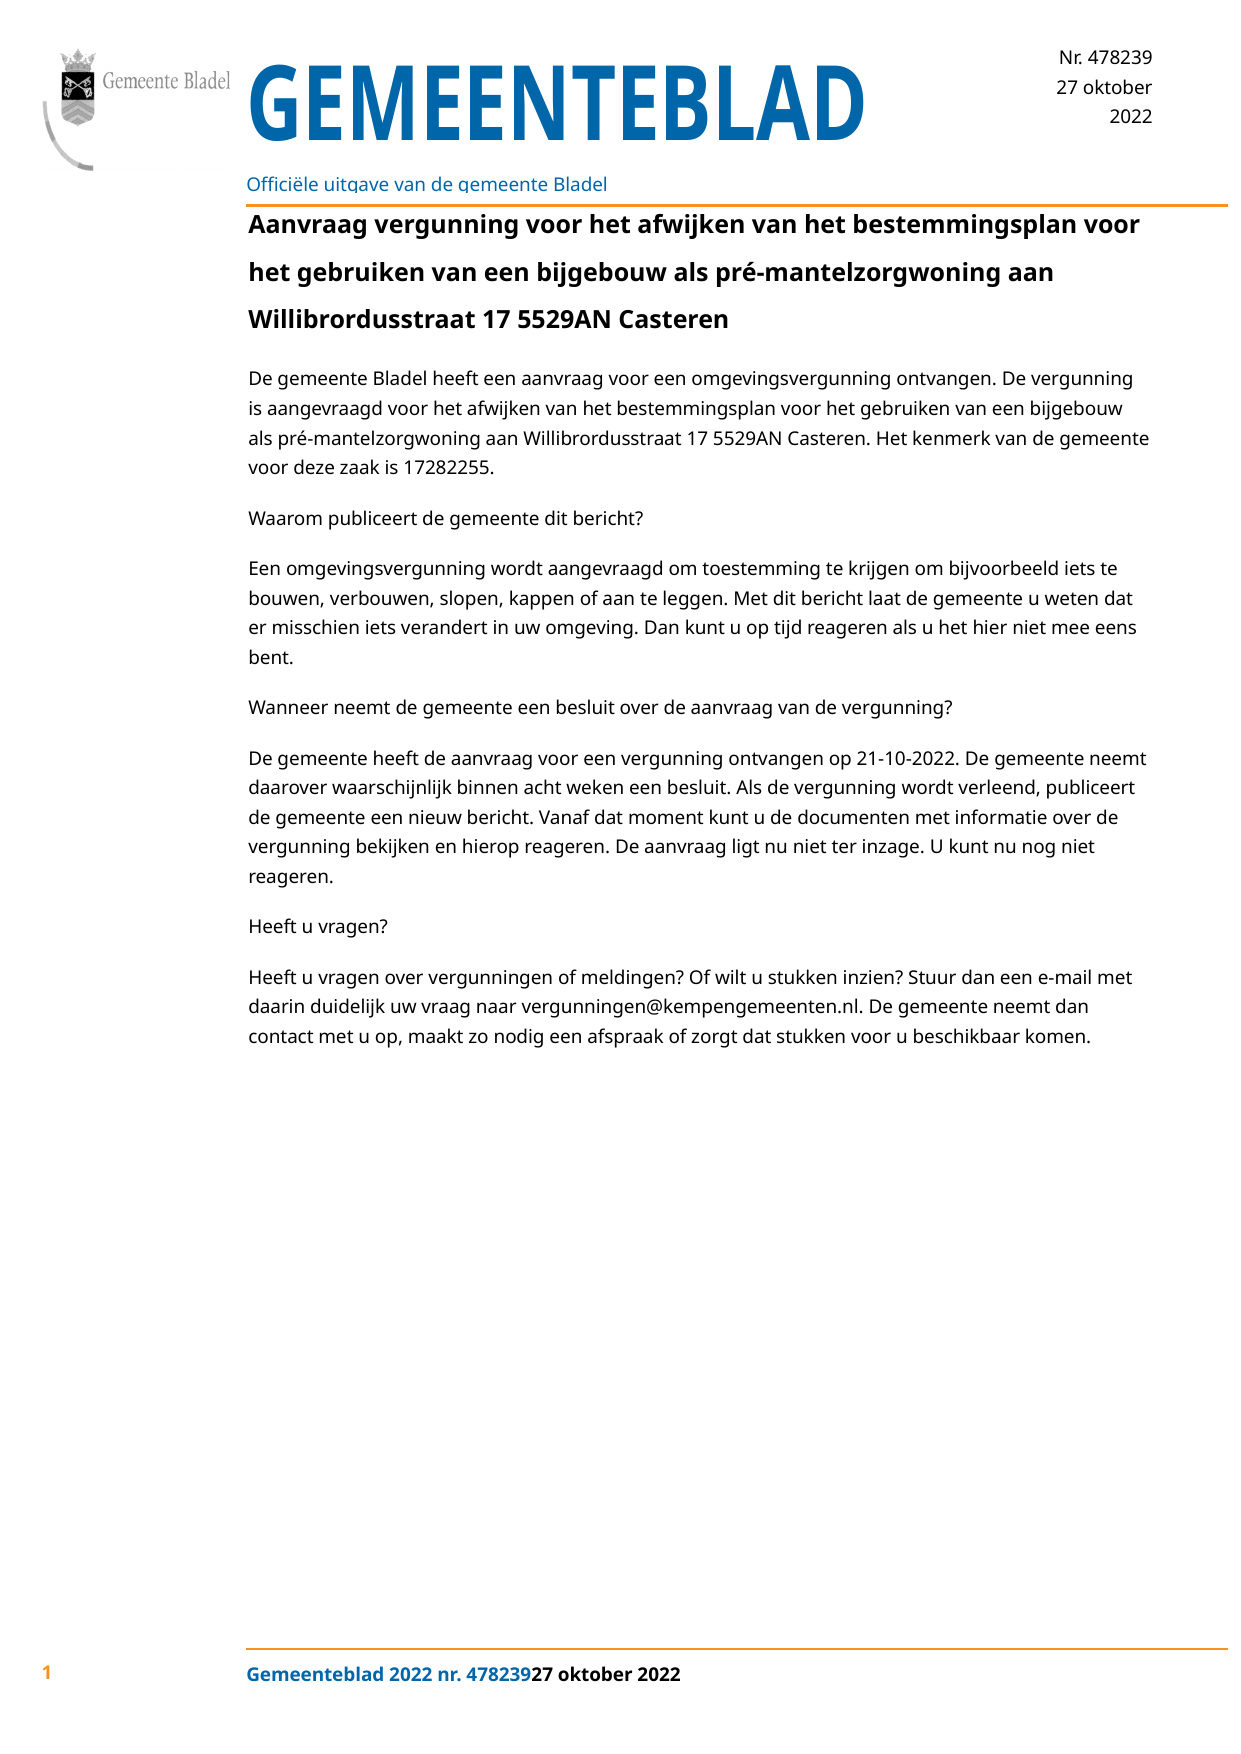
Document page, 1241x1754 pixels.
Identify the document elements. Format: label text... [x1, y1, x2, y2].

text Heeft u vragen? [248, 913, 1152, 939]
picture [41, 47, 231, 172]
text De gemeente heeft de aanvraag voor een vergunning ontvangen op 21-10-2022. De gemeente neemt daarover waarschijnlijk binnen acht weken een besluit. Als de vergunning wordt verleend, publiceert de gemeente een nieuw bericht. Vanaf dat moment kunt u de documenten met informatie over de vergunning bekijken en hierop reageren. De aanvraag ligt nu niet ter inzage. U kunt nu nog niet reageren. [248, 745, 1152, 889]
text De gemeente Bladel heeft een aanvraag voor een omgevingsvergunning ontvangen. De vergunning is aangevraagd voor het afwijken van het bestemmingsplan voor het gebruiken van een bijgebouw als pré-mantelzorgwoning aan Willibrordusstraat 17 5529AN Casteren. Het kenmerk van de gemeente voor deze zaak is 17282255. [248, 366, 1152, 480]
text Heeft u vragen over vergunningen of meldingen? Of wilt u stukken inzien? Stuur dan een e-mail met daarin duidelijk uw vraag naar vergunningen@kempengemeenten.nl. De gemeente neemt dan contact met u op, maakt zo nodig een afspraak of zorgt dat stukken voor u beschikbaar komen. [248, 964, 1152, 1049]
text Waarom publiceert de gemeente dit bericht? [248, 505, 1152, 530]
text Een omgevingsvergunning wordt aangevraagd om toestemming te krijgen om bijvoorbeeld iets te bouwen, verbouwen, slopen, kappen of aan te leggen. Met dit bericht laat de gemeente u weten dat er misschien iets verandert in uw omgeving. Dan kunt u op tijd reageren als u het hier niet mee eens bent. [248, 555, 1152, 669]
text Wanneer neemt de gemeente een besluit over de aanvraag van de vergunning? [248, 694, 1152, 720]
text Aanvraag vergunning voor het afwijken van het bestemmingsplan voor het gebruiken van een bijgebouw als pré-mantelzorgwoning aan Willibrordusstraat 17 5529AN Casteren [248, 207, 1152, 336]
